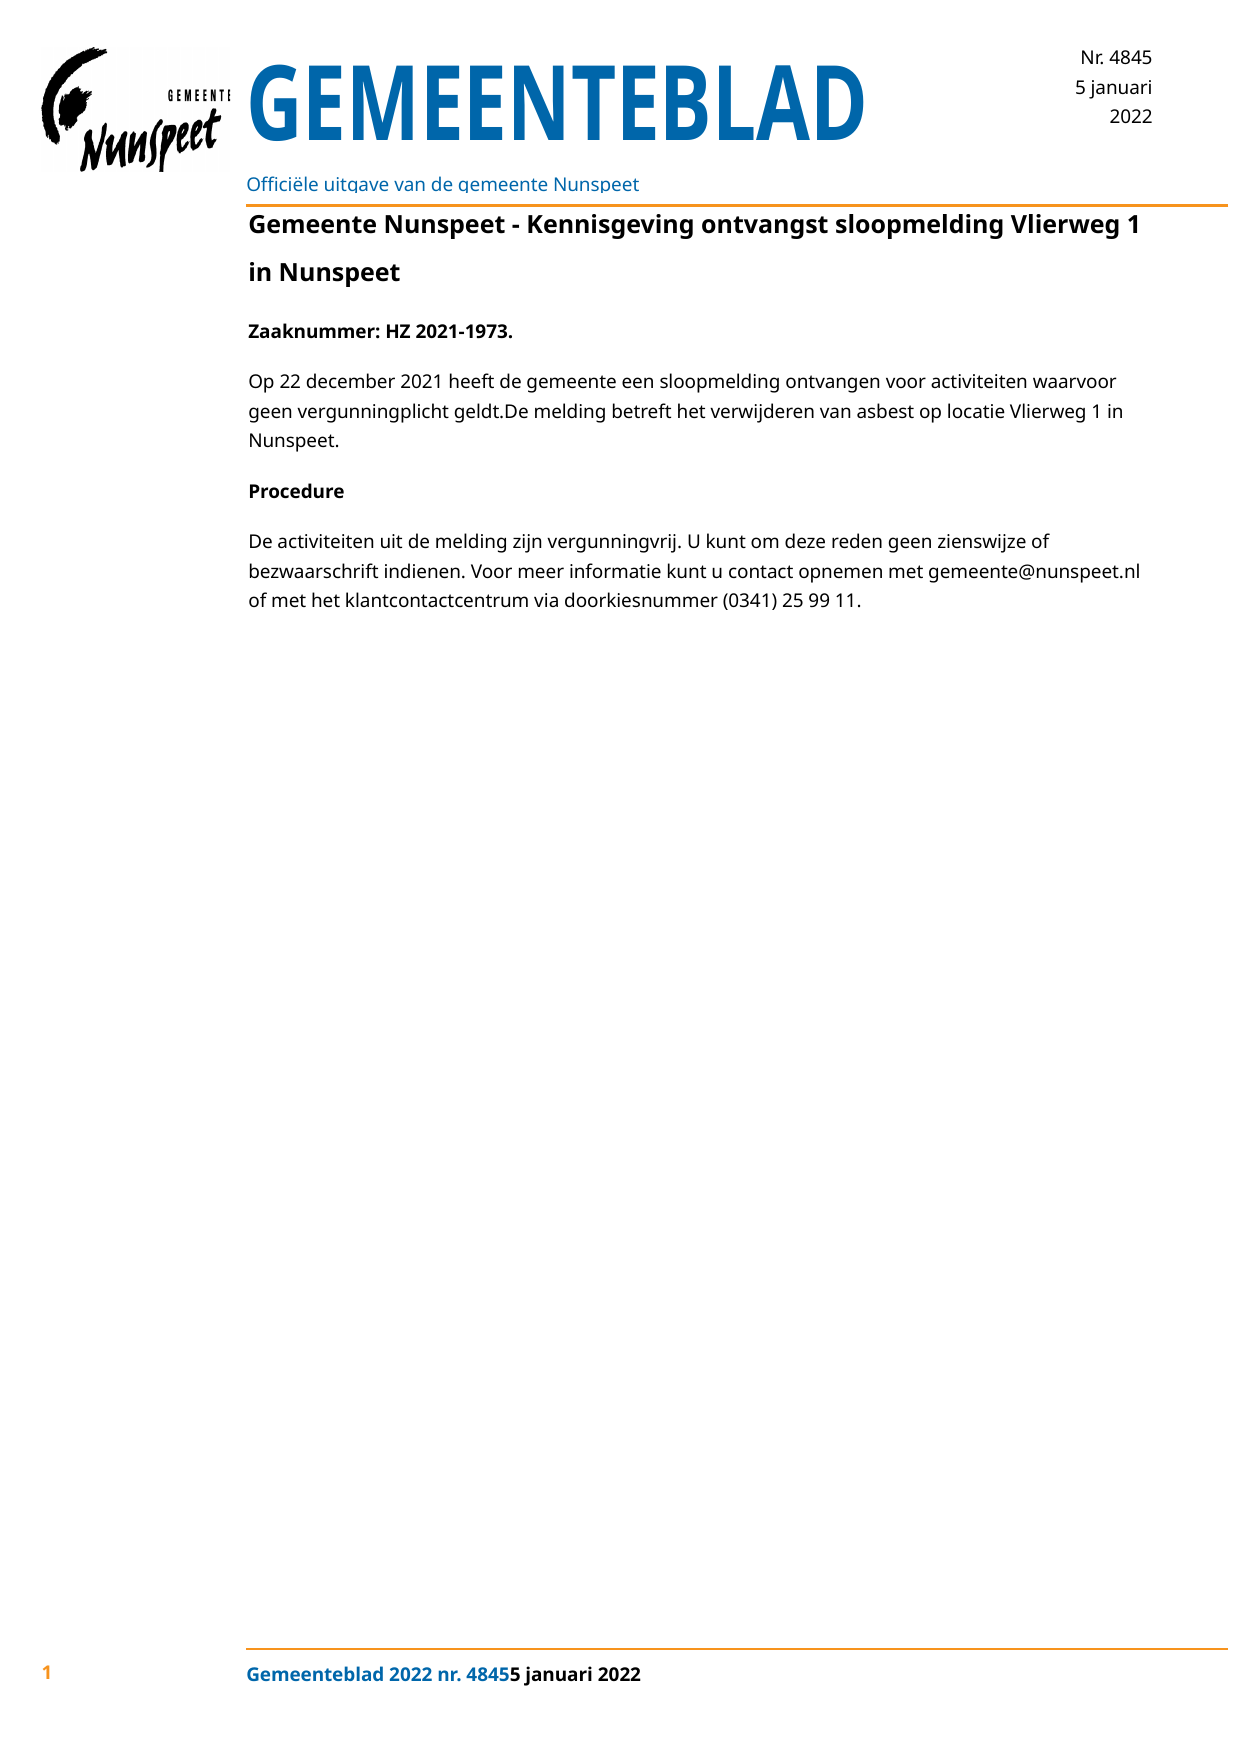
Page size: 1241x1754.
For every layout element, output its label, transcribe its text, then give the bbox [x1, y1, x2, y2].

text De activiteiten uit de melding zijn vergunningvrij. U kunt om deze reden geen zienswijze of bezwaarschrift indienen. Voor meer informatie kunt u contact opnemen met gemeente@nunspeet.nl of met het klantcontactcentrum via doorkiesnummer (0341) 25 99 11. [248, 528, 1152, 613]
text Procedure [248, 478, 1152, 504]
text Op 22 december 2021 heeft de gemeente een sloopmelding ontvangen voor activiteiten waarvoor geen vergunningplicht geldt.De melding betreft het verwijderen van asbest op locatie Vlierweg 1 in Nunspeet. [248, 368, 1152, 453]
text Gemeente Nunspeet - Kennisgeving ontvangst sloopmelding Vlierweg 1 in Nunspeet [248, 207, 1152, 288]
text Zaaknummer: HZ 2021-1973. [248, 318, 1152, 344]
picture [41, 47, 231, 172]
